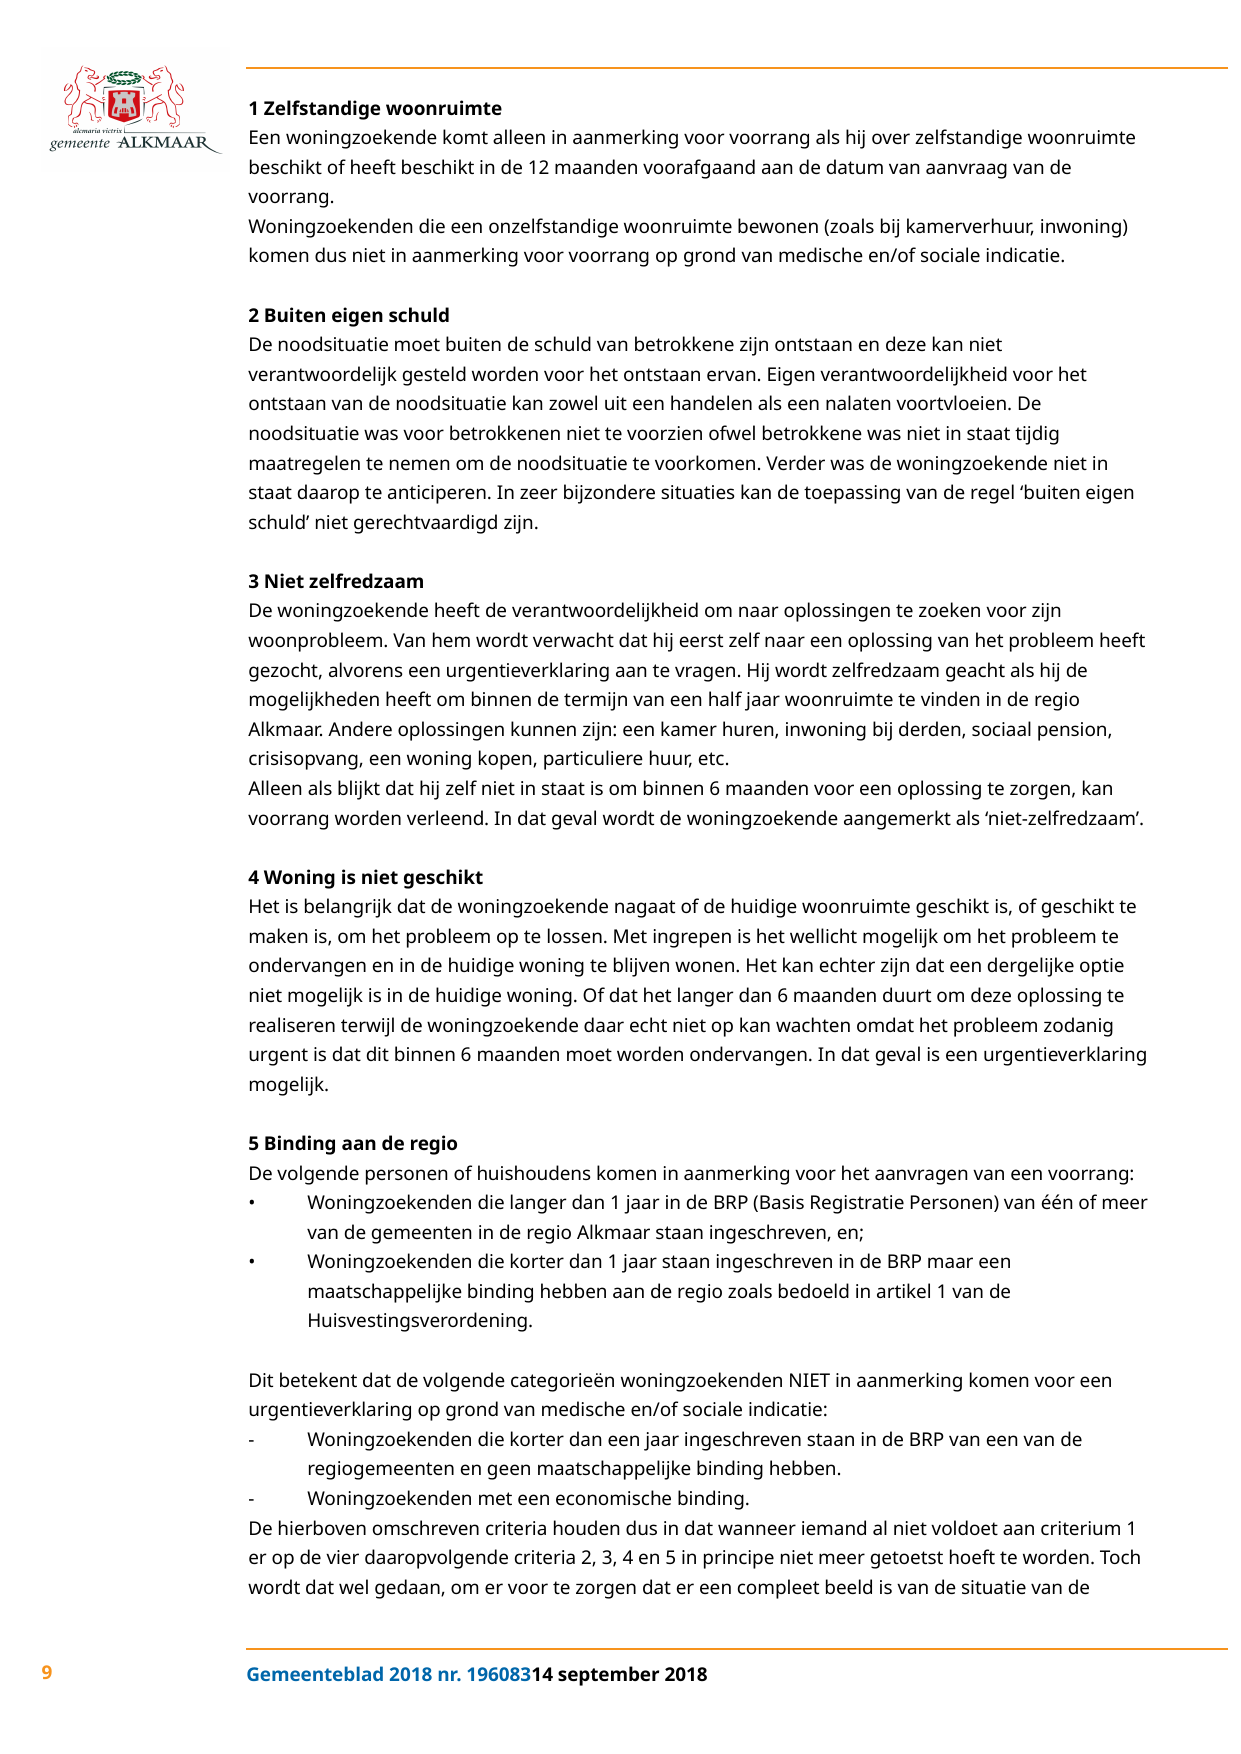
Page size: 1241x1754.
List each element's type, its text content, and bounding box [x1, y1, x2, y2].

text 4 Woning is niet geschikt [248, 864, 1152, 890]
list Woningzoekenden met een economische binding. [248, 1485, 1152, 1511]
text Een woningzoekende komt alleen in aanmerking voor voorrang als hij over zelfstandige woonruimte beschikt of heeft beschikt in de 12 maanden voorafgaand aan de datum van aanvraag van de voorrang. [248, 124, 1152, 209]
text De noodsituatie moet buiten de schuld van betrokkene zijn ontstaan en deze kan niet verantwoordelijk gesteld worden voor het ontstaan ervan. Eigen verantwoordelijkheid voor het ontstaan van de noodsituatie kan zowel uit een handelen als een nalaten voortvloeien. De noodsituatie was voor betrokkenen niet te voorzien ofwel betrokkene was niet in staat tijdig maatregelen te nemen om de noodsituatie te voorkomen. Verder was de woningzoekende niet in staat daarop te anticiperen. In zeer bijzondere situaties kan de toepassing van de regel ‘buiten eigen schuld’ niet gerechtvaardigd zijn. [248, 331, 1152, 535]
text 3 Niet zelfredzaam [248, 568, 1152, 594]
list Woningzoekenden die korter dan 1 jaar staan ingeschreven in de BRP maar een maatschappelijke binding hebben aan de regio zoals bedoeld in artikel 1 van de Huisvestingsverordening. [248, 1248, 1152, 1333]
text Het is belangrijk dat de woningzoekende nagaat of de huidige woonruimte geschikt is, of geschikt te maken is, om het probleem op te lossen. Met ingrepen is het wellicht mogelijk om het probleem te ondervangen en in de huidige woning te blijven wonen. Het kan echter zijn dat een dergelijke optie niet mogelijk is in de huidige woning. Of dat het langer dan 6 maanden duurt om deze oplossing te realiseren terwijl de woningzoekende daar echt niet op kan wachten omdat het probleem zodanig urgent is dat dit binnen 6 maanden moet worden ondervangen. In dat geval is een urgentieverklaring mogelijk. [248, 893, 1152, 1097]
list Woningzoekenden die korter dan een jaar ingeschreven staan in de BRP van een van de regiogemeenten en geen maatschappelijke binding hebben. [248, 1426, 1152, 1481]
text Alleen als blijkt dat hij zelf niet in staat is om binnen 6 maanden voor een oplossing te zorgen, kan voorrang worden verleend. In dat geval wordt de woningzoekende aangemerkt als ‘niet-zelfredzaam’. [248, 775, 1152, 831]
text 5 Binding aan de regio [248, 1130, 1152, 1156]
text Woningzoekenden die een onzelfstandige woonruimte bewonen (zoals bij kamerverhuur, inwoning) komen dus niet in aanmerking voor voorrang op grond van medische en/of sociale indicatie. [248, 213, 1152, 268]
text De woningzoekende heeft de verantwoordelijkheid om naar oplossingen te zoeken voor zijn woonprobleem. Van hem wordt verwacht dat hij eerst zelf naar een oplossing van het probleem heeft gezocht, alvorens een urgentieverklaring aan te vragen. Hij wordt zelfredzaam geacht als hij de mogelijkheden heeft om binnen de termijn van een half jaar woonruimte te vinden in de regio Alkmaar. Andere oplossingen kunnen zijn: een kamer huren, inwoning bij derden, sociaal pension, crisisopvang, een woning kopen, particuliere huur, etc. [248, 598, 1152, 771]
picture [41, 47, 231, 172]
list Woningzoekenden die langer dan 1 jaar in de BRP (Basis Registratie Personen) van één of meer van de gemeenten in de regio Alkmaar staan ingeschreven, en; [248, 1189, 1152, 1245]
text Dit betekent dat de volgende categorieën woningzoekenden NIET in aanmerking komen voor een urgentieverklaring op grond van medische en/of sociale indicatie: [248, 1367, 1152, 1422]
text De hierboven omschreven criteria houden dus in dat wanneer iemand al niet voldoet aan criterium 1 er op de vier daaropvolgende criteria 2, 3, 4 en 5 in principe niet meer getoetst hoeft te worden. Toch wordt dat wel gedaan, om er voor te zorgen dat er een compleet beeld is van de situatie van de [248, 1515, 1152, 1600]
text 2 Buiten eigen schuld [248, 302, 1152, 328]
text De volgende personen of huishoudens komen in aanmerking voor het aanvragen van een voorrang: [248, 1160, 1152, 1186]
text 1 Zelfstandige woonruimte [248, 95, 1152, 121]
